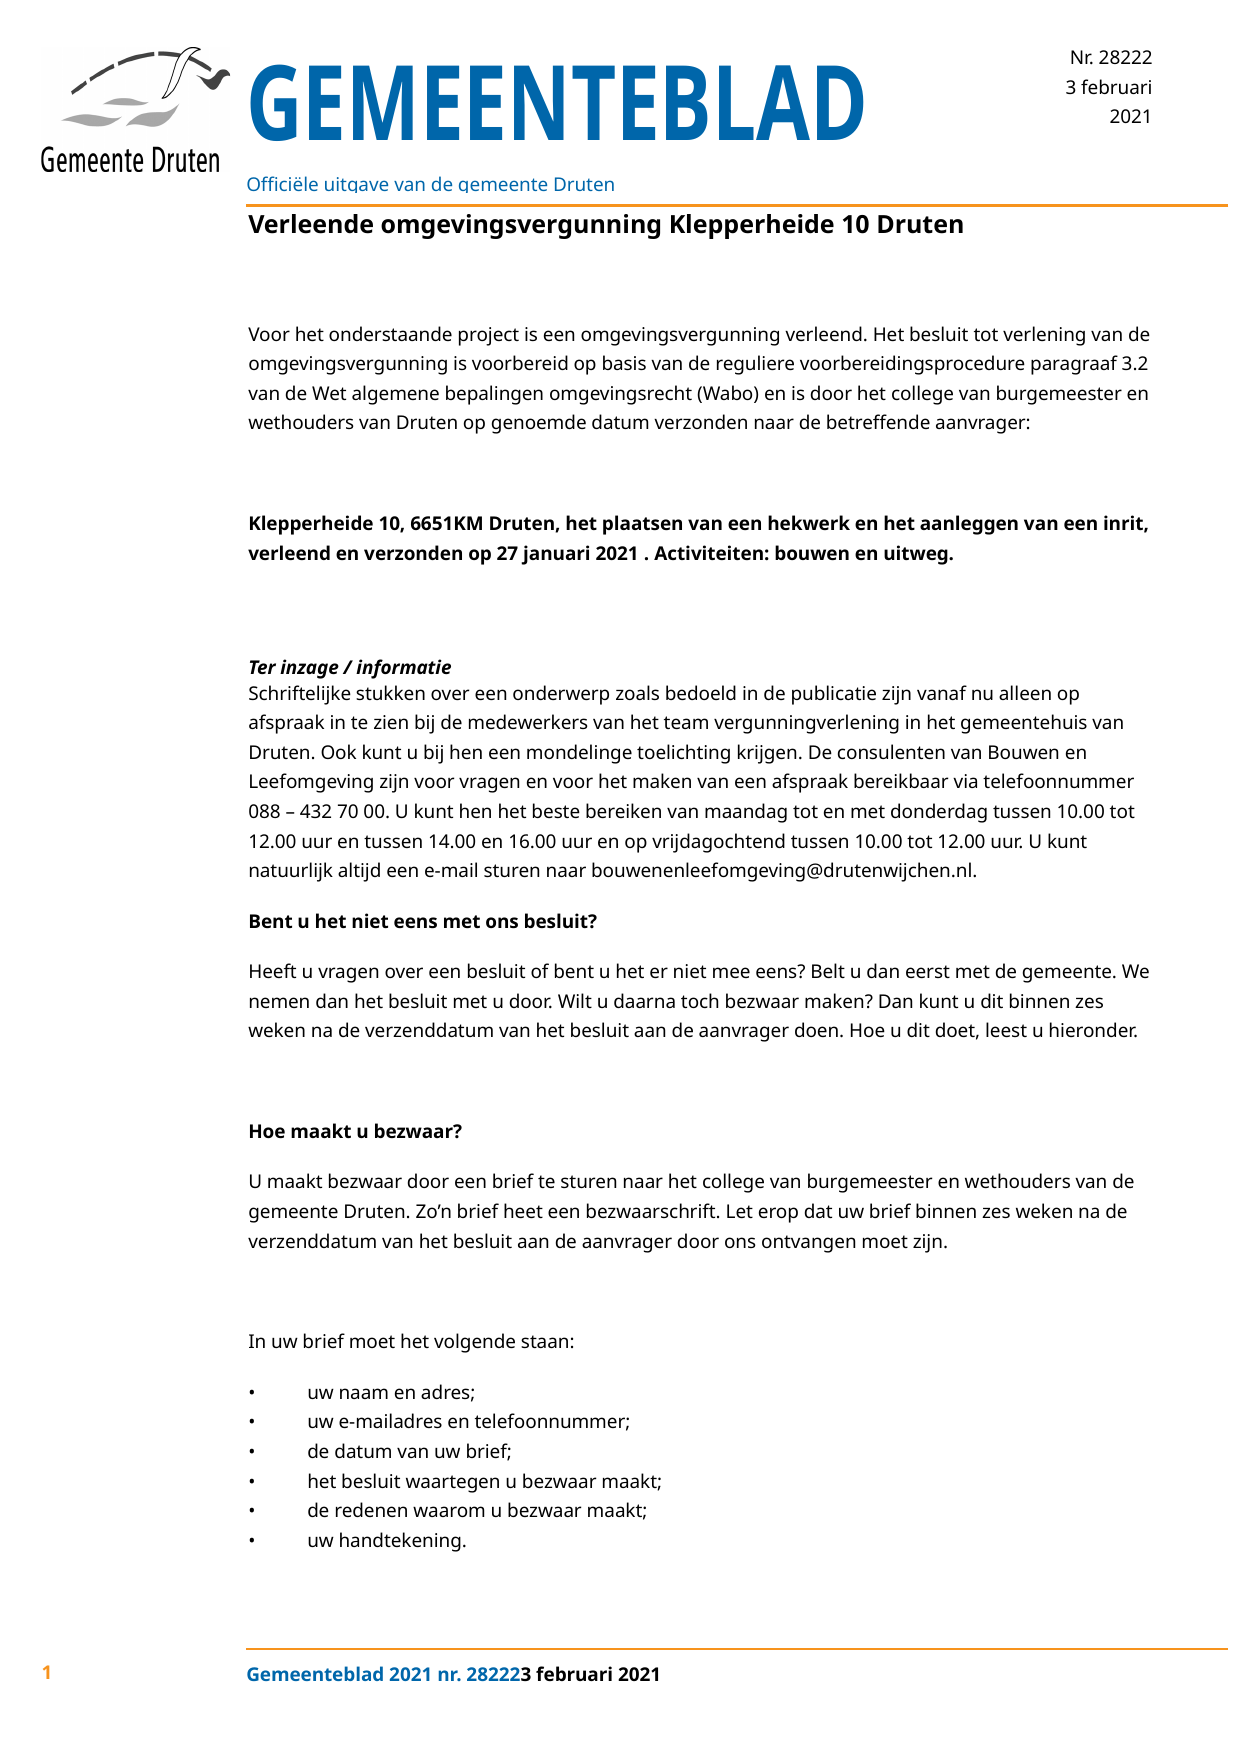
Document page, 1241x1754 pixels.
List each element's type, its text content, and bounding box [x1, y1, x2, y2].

text Voor het onderstaande project is een omgevingsvergunning verleend. Het besluit tot verlening van de omgevingsvergunning is voorbereid op basis van de reguliere voorbereidingsprocedure paragraaf 3.2 van de Wet algemene bepalingen omgevingsrecht (Wabo) en is door het college van burgemeester en wethouders van Druten op genoemde datum verzonden naar de betreffende aanvrager: [248, 321, 1152, 435]
text Hoe maakt u bezwaar? [248, 1118, 1152, 1144]
list de redenen waarom u bezwaar maakt; [248, 1497, 1152, 1523]
text In uw brief moet het volgende staan: [248, 1329, 1152, 1354]
list het besluit waartegen u bezwaar maakt; [248, 1468, 1152, 1494]
text Heeft u vragen over een besluit of bent u het er niet mee eens? Belt u dan eerst met de gemeente. We nemen dan het besluit met u door. Wilt u daarna toch bezwaar maken? Dan kunt u dit binnen zes weken na de verzenddatum van het besluit aan de aanvrager doen. Hoe u dit doet, leest u hieronder. [248, 958, 1152, 1043]
list uw handtekening. [248, 1527, 1152, 1553]
list uw naam en adres; [248, 1379, 1152, 1405]
text Klepperheide 10, 6651KM Druten, het plaatsen van een hekwerk en het aanleggen van een inrit, verleend en verzonden op 27 januari 2021 . Activiteiten: bouwen en uitweg. [248, 510, 1152, 566]
text U maakt bezwaar door een brief te sturen naar het college van burgemeester en wethouders van de gemeente Druten. Zo’n brief heet een bezwaarschrift. Let erop dat uw brief binnen zes weken na de verzenddatum van het besluit aan de aanvrager door ons ontvangen moet zijn. [248, 1169, 1152, 1254]
text Schriftelijke stukken over een onderwerp zoals bedoeld in de publicatie zijn vanaf nu alleen op afspraak in te zien bij de medewerkers van het team vergunningverlening in het gemeentehuis van Druten. Ook kunt u bij hen een mondelinge toelichting krijgen. De consulenten van Bouwen en Leefomgeving zijn voor vragen en voor het maken van een afspraak bereikbaar via telefoonnummer 088 – 432 70 00. U kunt hen het beste bereiken van maandag tot en met donderdag tussen 10.00 tot 12.00 uur en tussen 14.00 en 16.00 uur en op vrijdagochtend tussen 10.00 tot 12.00 uur. U kunt natuurlijk altijd een e-mail sturen naar bouwenenleefomgeving@drutenwijchen.nl. [248, 680, 1152, 883]
picture [41, 47, 231, 172]
text Ter inzage / informatie [248, 654, 1152, 680]
list uw e-mailadres en telefoonnummer; [248, 1409, 1152, 1434]
list de datum van uw brief; [248, 1438, 1152, 1464]
text Bent u het niet eens met ons besluit? [248, 908, 1152, 934]
text Verleende omgevingsvergunning Klepperheide 10 Druten [248, 207, 1152, 241]
